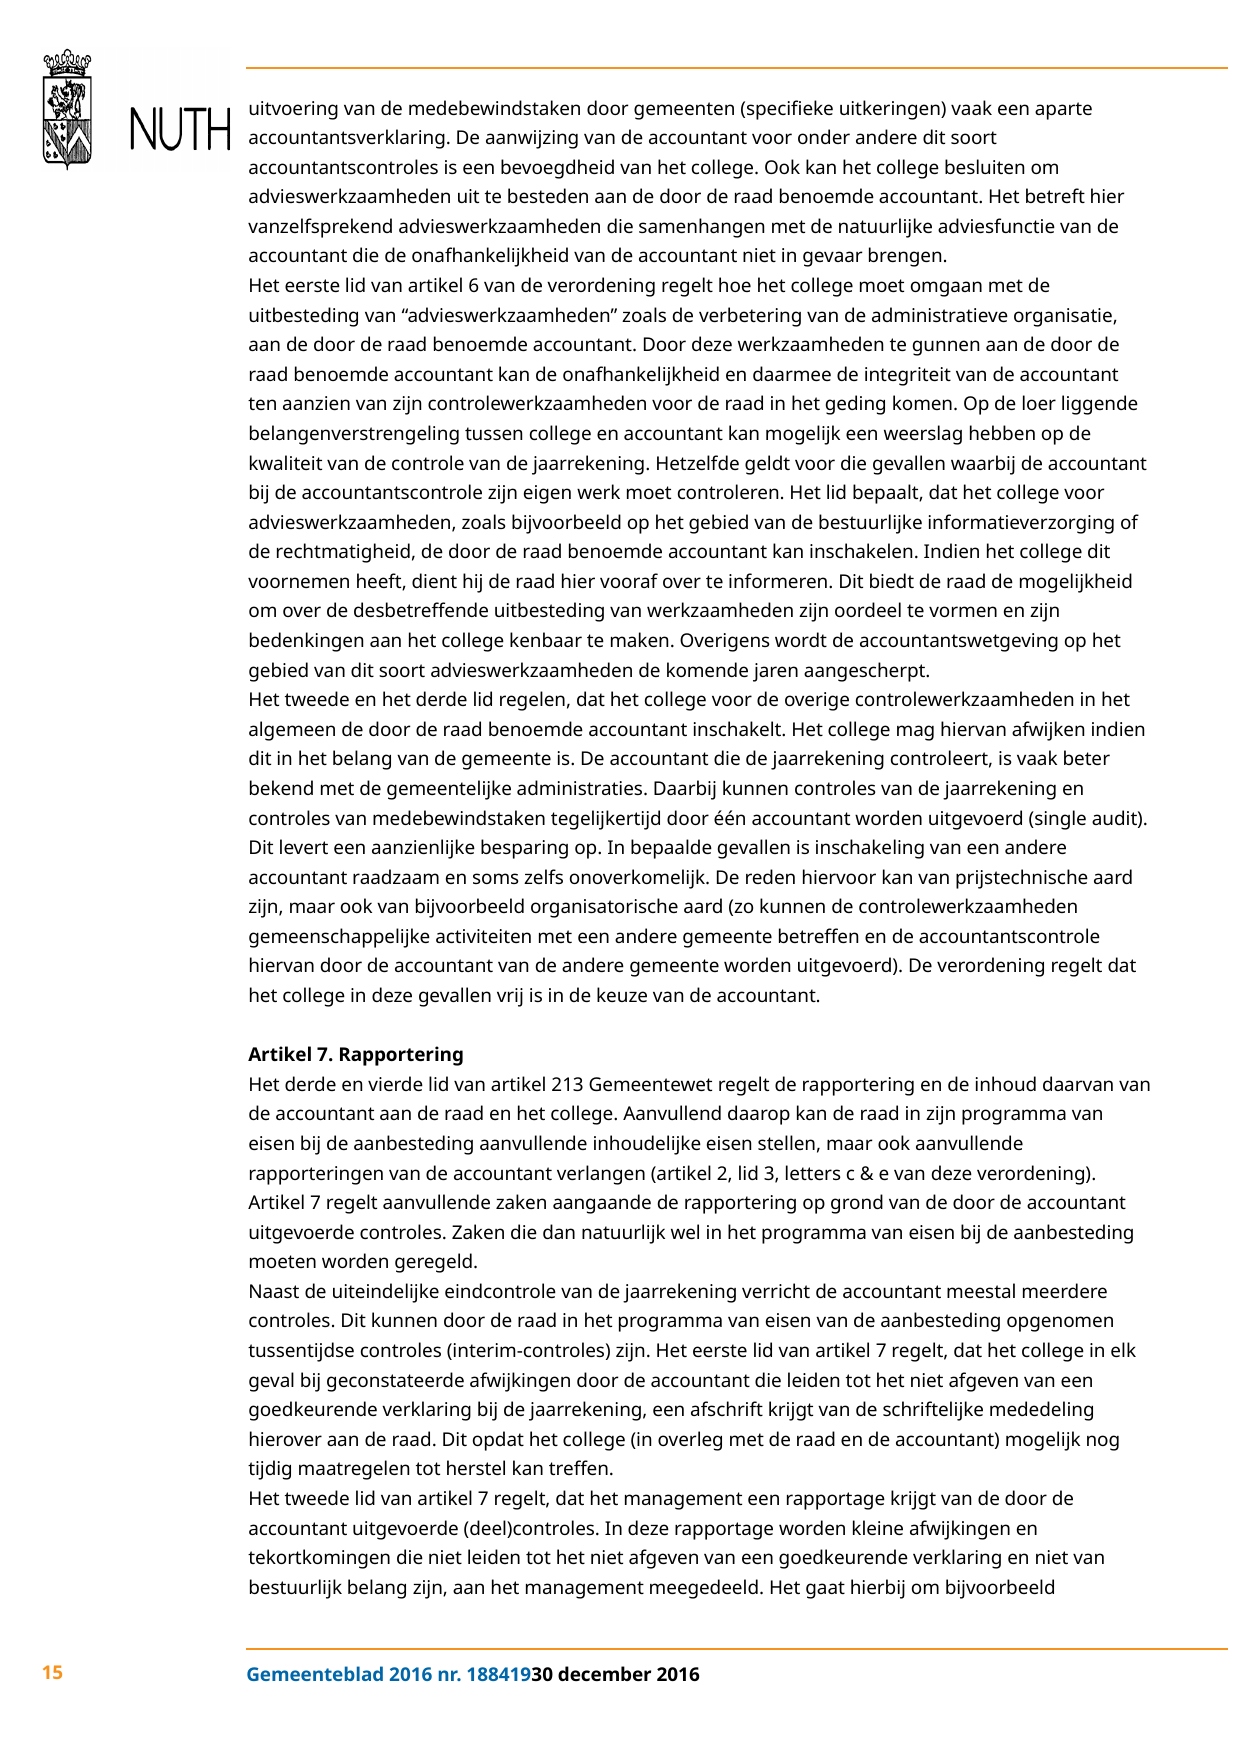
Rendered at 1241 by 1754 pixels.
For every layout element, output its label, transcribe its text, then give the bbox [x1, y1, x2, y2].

text uitvoering van de medebewindstaken door gemeenten (specifieke uitkeringen) vaak een aparte accountantsverklaring. De aanwijzing van de accountant voor onder andere dit soort accountantscontroles is een bevoegdheid van het college. Ook kan het college besluiten om advieswerkzaamheden uit te besteden aan de door de raad benoemde accountant. Het betreft hier vanzelfsprekend advieswerkzaamheden die samenhangen met de natuurlijke adviesfunctie van de accountant die de onafhankelijkheid van de accountant niet in gevaar brengen. [248, 95, 1152, 268]
text Het tweede en het derde lid regelen, dat het college voor de overige controlewerkzaamheden in het algemeen de door de raad benoemde accountant inschakelt. Het college mag hiervan afwijken indien dit in het belang van de gemeente is. De accountant die de jaarrekening controleert, is vaak beter bekend met de gemeentelijke administraties. Daarbij kunnen controles van de jaarrekening en controles van medebewindstaken tegelijkertijd door één accountant worden uitgevoerd (single audit). Dit levert een aanzienlijke besparing op. In bepaalde gevallen is inschakeling van een andere accountant raadzaam en soms zelfs onoverkomelijk. De reden hiervoor kan van prijstechnische aard zijn, maar ook van bijvoorbeeld organisatorische aard (zo kunnen de controlewerkzaamheden gemeenschappelijke activiteiten met een andere gemeente betreffen en de accountantscontrole hiervan door de accountant van de andere gemeente worden uitgevoerd). De verordening regelt dat het college in deze gevallen vrij is in de keuze van de accountant. [248, 686, 1152, 1008]
text Artikel 7. Rapportering [248, 1041, 1152, 1067]
text Naast de uiteindelijke eindcontrole van de jaarrekening verricht de accountant meestal meerdere controles. Dit kunnen door de raad in het programma van eisen van de aanbesteding opgenomen tussentijdse controles (interim-controles) zijn. Het eerste lid van artikel 7 regelt, dat het college in elk geval bij geconstateerde afwijkingen door de accountant die leiden tot het niet afgeven van een goedkeurende verklaring bij de jaarrekening, een afschrift krijgt van de schriftelijke mededeling hierover aan de raad. Dit opdat het college (in overleg met de raad en de accountant) mogelijk nog tijdig maatregelen tot herstel kan treffen. [248, 1278, 1152, 1481]
text Het eerste lid van artikel 6 van de verordening regelt hoe het college moet omgaan met de uitbesteding van “advieswerkzaamheden” zoals de verbetering van de administratieve organisatie, aan de door de raad benoemde accountant. Door deze werkzaamheden te gunnen aan de door de raad benoemde accountant kan de onafhankelijkheid en daarmee de integriteit van de accountant ten aanzien van zijn controlewerkzaamheden voor de raad in het geding komen. Op de loer liggende belangenverstrengeling tussen college en accountant kan mogelijk een weerslag hebben op de kwaliteit van de controle van de jaarrekening. Hetzelfde geldt voor die gevallen waarbij de accountant bij de accountantscontrole zijn eigen werk moet controleren. Het lid bepaalt, dat het college voor advieswerkzaamheden, zoals bijvoorbeeld op het gebied van de bestuurlijke informatieverzorging of de rechtmatigheid, de door de raad benoemde accountant kan inschakelen. Indien het college dit voornemen heeft, dient hij de raad hier vooraf over te informeren. Dit biedt de raad de mogelijkheid om over de desbetreffende uitbesteding van werkzaamheden zijn oordeel te vormen en zijn bedenkingen aan het college kenbaar te maken. Overigens wordt de accountantswetgeving op het gebied van dit soort advieswerkzaamheden de komende jaren aangescherpt. [248, 272, 1152, 683]
text Het tweede lid van artikel 7 regelt, dat het management een rapportage krijgt van de door de accountant uitgevoerde (deel)controles. In deze rapportage worden kleine afwijkingen en tekortkomingen die niet leiden tot het niet afgeven van een goedkeurende verklaring en niet van bestuurlijk belang zijn, aan het management meegedeeld. Het gaat hierbij om bijvoorbeeld [248, 1485, 1152, 1600]
text Het derde en vierde lid van artikel 213 Gemeentewet regelt de rapportering en de inhoud daarvan van de accountant aan de raad en het college. Aanvullend daarop kan de raad in zijn programma van eisen bij de aanbesteding aanvullende inhoudelijke eisen stellen, maar ook aanvullende rapporteringen van de accountant verlangen (artikel 2, lid 3, letters c & e van deze verordening). Artikel 7 regelt aanvullende zaken aangaande de rapportering op grond van de door de accountant uitgevoerde controles. Zaken die dan natuurlijk wel in het programma van eisen bij de aanbesteding moeten worden geregeld. [248, 1071, 1152, 1274]
picture [41, 47, 231, 172]
